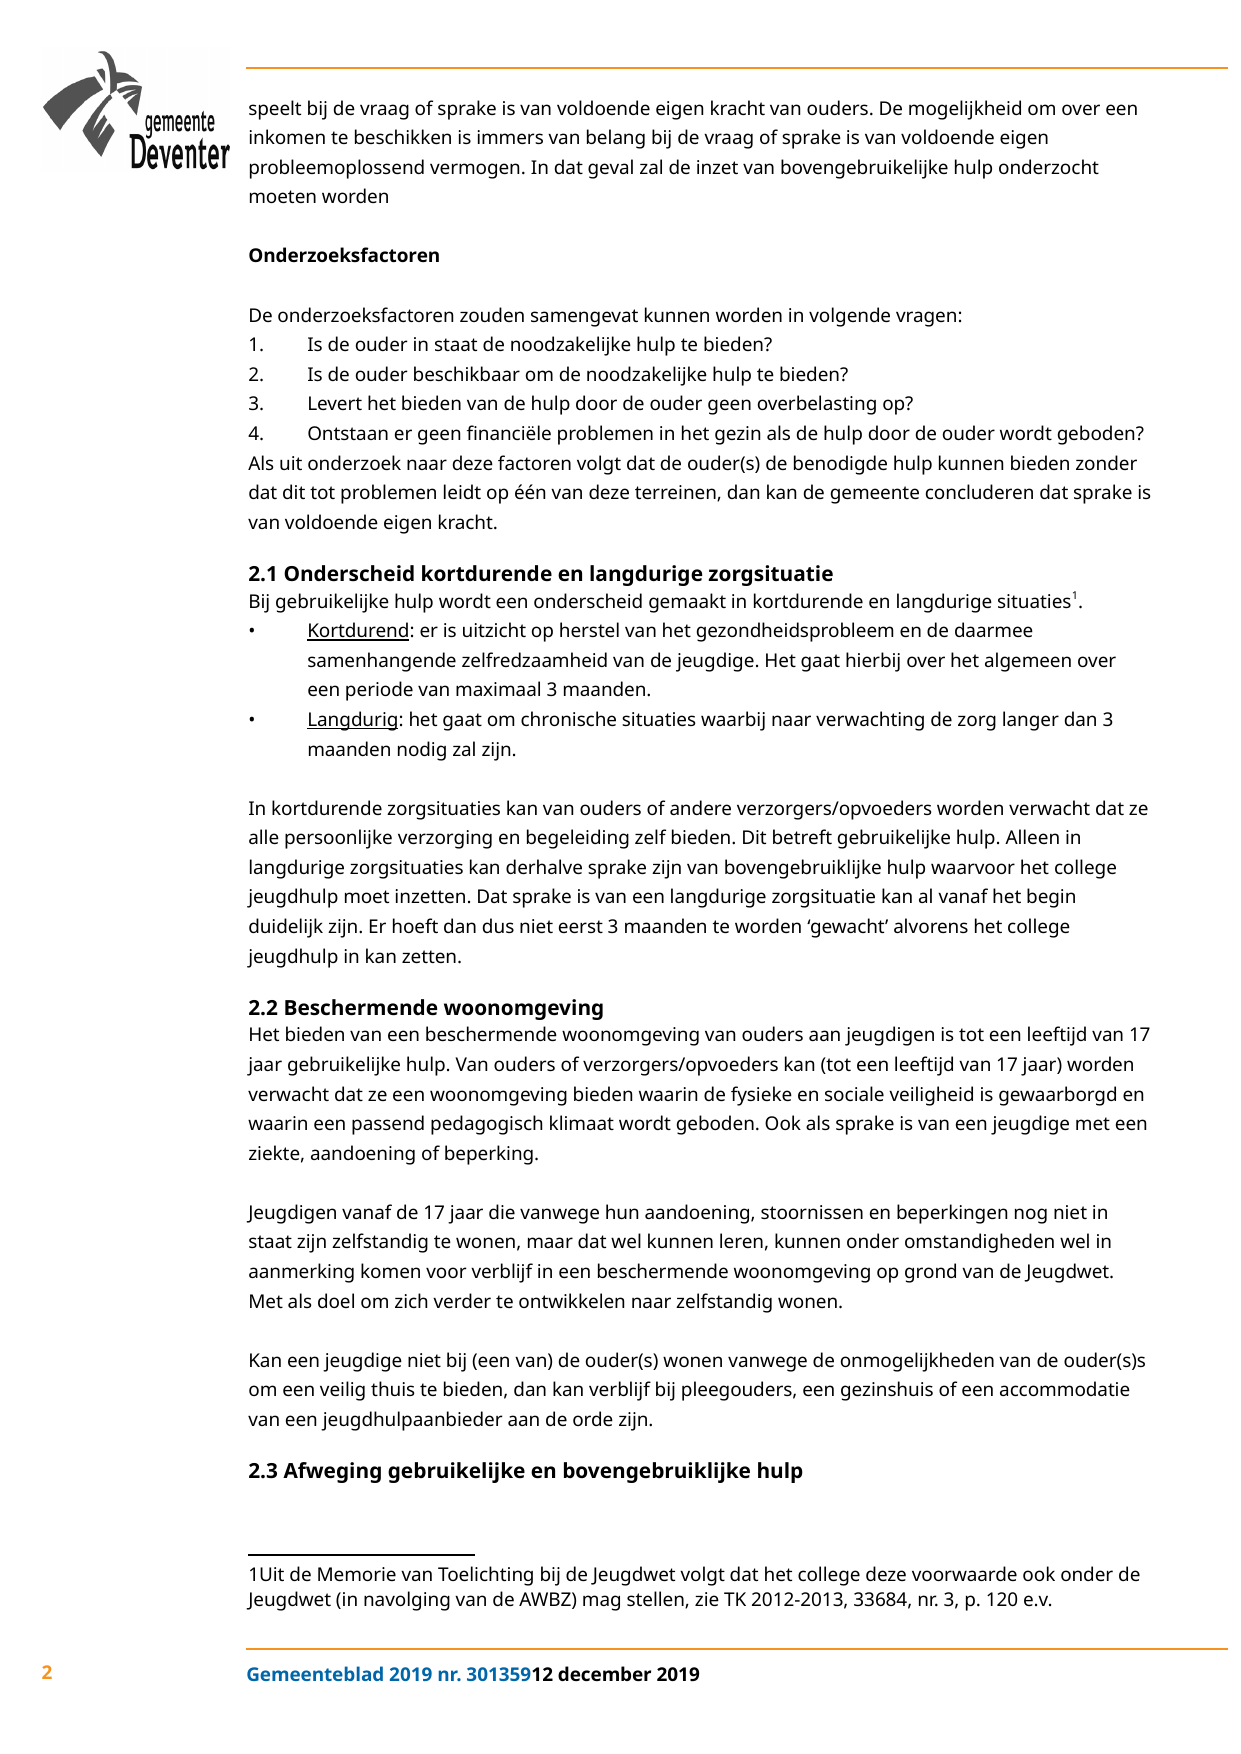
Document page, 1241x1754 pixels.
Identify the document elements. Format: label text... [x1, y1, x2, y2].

text In kortdurende zorgsituaties kan van ouders of andere verzorgers/opvoeders worden verwacht dat ze alle persoonlijke verzorging en begeleiding zelf bieden. Dit betreft gebruikelijke hulp. Alleen in langdurige zorgsituaties kan derhalve sprake zijn van bovengebruiklijke hulp waarvoor het college jeugdhulp moet inzetten. Dat sprake is van een langdurige zorgsituatie kan al vanaf het begin duidelijk zijn. Er hoeft dan dus niet eerst 3 maanden te worden ‘gewacht’ alvorens het college jeugdhulp in kan zetten. [248, 795, 1152, 968]
text 2.1 Onderscheid kortdurende en langdurige zorgsituatie [248, 559, 1152, 588]
text Bij gebruikelijke hulp wordt een onderscheid gemaakt in kortdurende en langdurige situaties. [248, 588, 1152, 613]
text Jeugdigen vanaf de 17 jaar die vanwege hun aandoening, stoornissen en beperkingen nog niet in staat zijn zelfstandig te wonen, maar dat wel kunnen leren, kunnen onder omstandigheden wel in aanmerking komen voor verblijf in een beschermende woonomgeving op grond van de Jeugdwet. Met als doel om zich verder te ontwikkelen naar zelfstandig wonen. [248, 1199, 1152, 1314]
list Langdurig: het gaat om chronische situaties waarbij naar verwachting de zorg langer dan 3 maanden nodig zal zijn. [248, 706, 1152, 761]
picture [41, 47, 231, 172]
list Is de ouder in staat de noodzakelijke hulp te bieden? [248, 331, 1152, 357]
list Kortdurend: er is uitzicht op herstel van het gezondheidsprobleem en de daarmee samenhangende zelfredzaamheid van de jeugdige. Het gaat hierbij over het algemeen over een periode van maximaal 3 maanden. [248, 617, 1152, 702]
text De onderzoeksfactoren zouden samengevat kunnen worden in volgende vragen: [248, 302, 1152, 328]
list Is de ouder beschikbaar om de noodzakelijke hulp te bieden? [248, 361, 1152, 387]
text Uit de Memorie van Toelichting bij de Jeugdwet volgt dat het college deze voorwaarde ook onder de Jeugdwet (in navolging van de AWBZ) mag stellen, zie TK 2012-2013, 33684, nr. 3, p. 120 e.v. [248, 1561, 1152, 1612]
text Het bieden van een beschermende woonomgeving van ouders aan jeugdigen is tot een leeftijd van 17 jaar gebruikelijke hulp. Van ouders of verzorgers/opvoeders kan (tot een leeftijd van 17 jaar) worden verwacht dat ze een woonomgeving bieden waarin de fysieke en sociale veiligheid is gewaarborgd en waarin een passend pedagogisch klimaat wordt geboden. Ook als sprake is van een jeugdige met een ziekte, aandoening of beperking. [248, 1022, 1152, 1166]
list Levert het bieden van de hulp door de ouder geen overbelasting op? [248, 391, 1152, 416]
text 2.2 Beschermende woonomgeving [248, 993, 1152, 1022]
text Als uit onderzoek naar deze factoren volgt dat de ouder(s) de benodigde hulp kunnen bieden zonder dat dit tot problemen leidt op één van deze terreinen, dan kan de gemeente concluderen dat sprake is van voldoende eigen kracht. [248, 450, 1152, 535]
list Ontstaan er geen financiële problemen in het gezin als de hulp door de ouder wordt geboden? [248, 420, 1152, 446]
text speelt bij de vraag of sprake is van voldoende eigen kracht van ouders. De mogelijkheid om over een inkomen te beschikken is immers van belang bij de vraag of sprake is van voldoende eigen probleemoplossend vermogen. In dat geval zal de inzet van bovengebruikelijke hulp onderzocht moeten worden [248, 95, 1152, 209]
text Kan een jeugdige niet bij (een van) de ouder(s) wonen vanwege de onmogelijkheden van de ouder(s)s om een veilig thuis te bieden, dan kan verblijf bij pleegouders, een gezinshuis of een accommodatie van een jeugdhulpaanbieder aan de orde zijn. [248, 1347, 1152, 1432]
text 2.3 Afweging gebruikelijke en bovengebruiklijke hulp [248, 1457, 1152, 1485]
text Onderzoeksfactoren [248, 243, 1152, 268]
